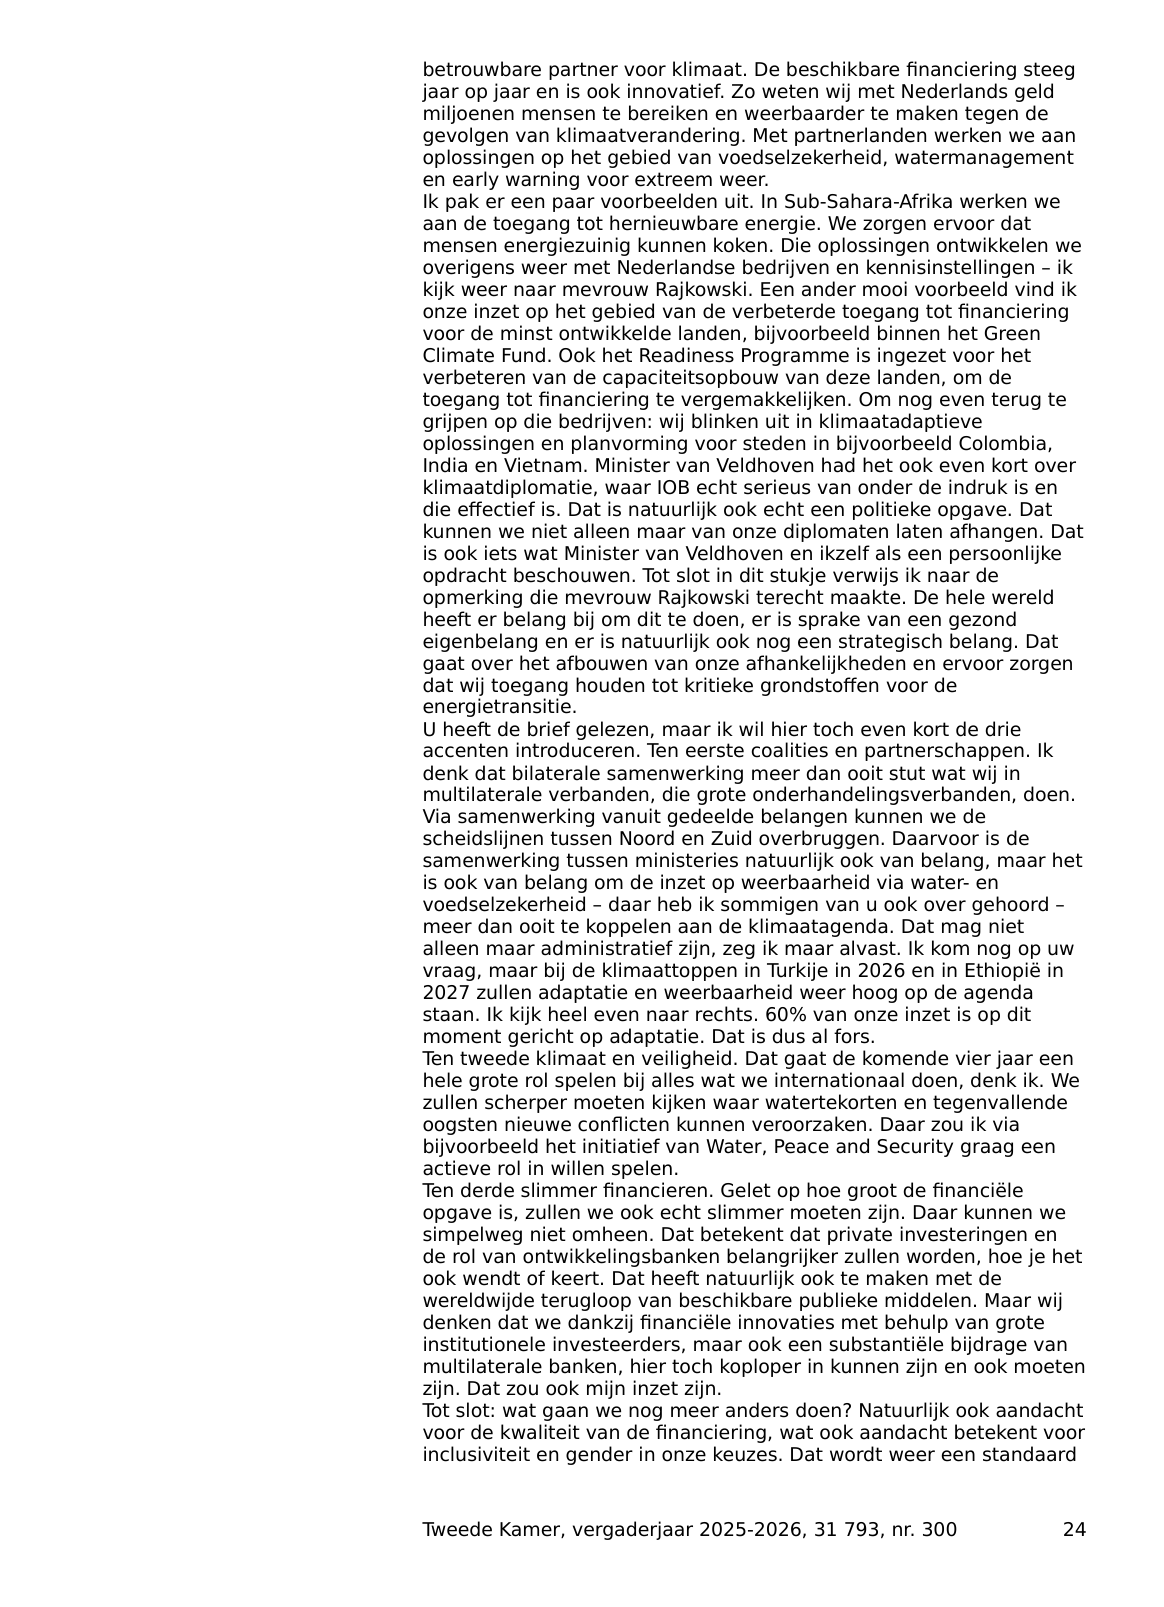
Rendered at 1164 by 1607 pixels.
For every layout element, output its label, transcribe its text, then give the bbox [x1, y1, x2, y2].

text Ten derde slimmer financieren. Gelet op hoe groot de financiële opgave is, zullen we ook echt slimmer moeten zijn. Daar kunnen we simpelweg niet omheen. Dat betekent dat private investeringen en de rol van ontwikkelingsbanken belangrijker zullen worden, hoe je het ook wendt of keert. Dat heeft natuurlijk ook te maken met de wereldwijde terugloop van beschikbare publieke middelen. Maar wij denken dat we dankzij financiële innovaties met behulp van grote institutionele investeerders, maar ook een substantiële bijdrage van multilaterale banken, hier toch koploper in kunnen zijn en ook moeten zijn. Dat zou ook mijn inzet zijn. [422, 1180, 1087, 1400]
text Ik pak er een paar voorbeelden uit. In Sub-Sahara-Afrika werken we aan de toegang tot hernieuwbare energie. We zorgen ervoor dat mensen energiezuinig kunnen koken. Die oplossingen ontwikkelen we overigens weer met Nederlandse bedrijven en kennisinstellingen – ik kijk weer naar mevrouw Rajkowski. Een ander mooi voorbeeld vind ik onze inzet op het gebied van de verbeterde toegang tot financiering voor de minst ontwikkelde landen, bijvoorbeeld binnen het Green Climate Fund. Ook het Readiness Programme is ingezet voor het verbeteren van de capaciteitsopbouw van deze landen, om de toegang tot financiering te vergemakkelijken. Om nog even terug te grijpen op die bedrijven: wij blinken uit in klimaatadaptieve oplossingen en planvorming voor steden in bijvoorbeeld Colombia, India en Vietnam. Minister van Veldhoven had het ook even kort over klimaatdiplomatie, waar IOB echt serieus van onder de indruk is en die effectief is. Dat is natuurlijk ook echt een politieke opgave. Dat kunnen we niet alleen maar van onze diplomaten laten afhangen. Dat is ook iets wat Minister van Veldhoven en ikzelf als een persoonlijke opdracht beschouwen. Tot slot in dit stukje verwijs ik naar de opmerking die mevrouw Rajkowski terecht maakte. De hele wereld heeft er belang bij om dit te doen, er is sprake van een gezond eigenbelang en er is natuurlijk ook nog een strategisch belang. Dat gaat over het afbouwen van onze afhankelijkheden en ervoor zorgen dat wij toegang houden tot kritieke grondstoffen voor de energietransitie. [422, 191, 1087, 718]
text U heeft de brief gelezen, maar ik wil hier toch even kort de drie accenten introduceren. Ten eerste coalities en partnerschappen. Ik denk dat bilaterale samenwerking meer dan ooit stut wat wij in multilaterale verbanden, die grote onderhandelingsverbanden, doen. Via samenwerking vanuit gedeelde belangen kunnen we de scheidslijnen tussen Noord en Zuid overbruggen. Daarvoor is de samenwerking tussen ministeries natuurlijk ook van belang, maar het is ook van belang om de inzet op weerbaarheid via water- en voedselzekerheid – daar heb ik sommigen van u ook over gehoord – meer dan ooit te koppelen aan de klimaatagenda. Dat mag niet alleen maar administratief zijn, zeg ik maar alvast. Ik kom nog op uw vraag, maar bij de klimaattoppen in Turkije in 2026 en in Ethiopië in 2027 zullen adaptatie en weerbaarheid weer hoog op de agenda staan. Ik kijk heel even naar rechts. 60% van onze inzet is op dit moment gericht op adaptatie. Dat is dus al fors. [422, 718, 1087, 1048]
text Ten tweede klimaat en veiligheid. Dat gaat de komende vier jaar een hele grote rol spelen bij alles wat we internationaal doen, denk ik. We zullen scherper moeten kijken waar watertekorten en tegenvallende oogsten nieuwe conflicten kunnen veroorzaken. Daar zou ik via bijvoorbeeld het initiatief van Water, Peace and Security graag een actieve rol in willen spelen. [422, 1048, 1087, 1180]
text betrouwbare partner voor klimaat. De beschikbare financiering steeg jaar op jaar en is ook innovatief. Zo weten wij met Nederlands geld miljoenen mensen te bereiken en weerbaarder te maken tegen de gevolgen van klimaatverandering. Met partnerlanden werken we aan oplossingen op het gebied van voedselzekerheid, watermanagement en early warning voor extreem weer. [422, 59, 1087, 191]
text Tot slot: wat gaan we nog meer anders doen? Natuurlijk ook aandacht voor de kwaliteit van de financiering, wat ook aandacht betekent voor inclusiviteit en gender in onze keuzes. Dat wordt weer een standaard [422, 1400, 1087, 1466]
